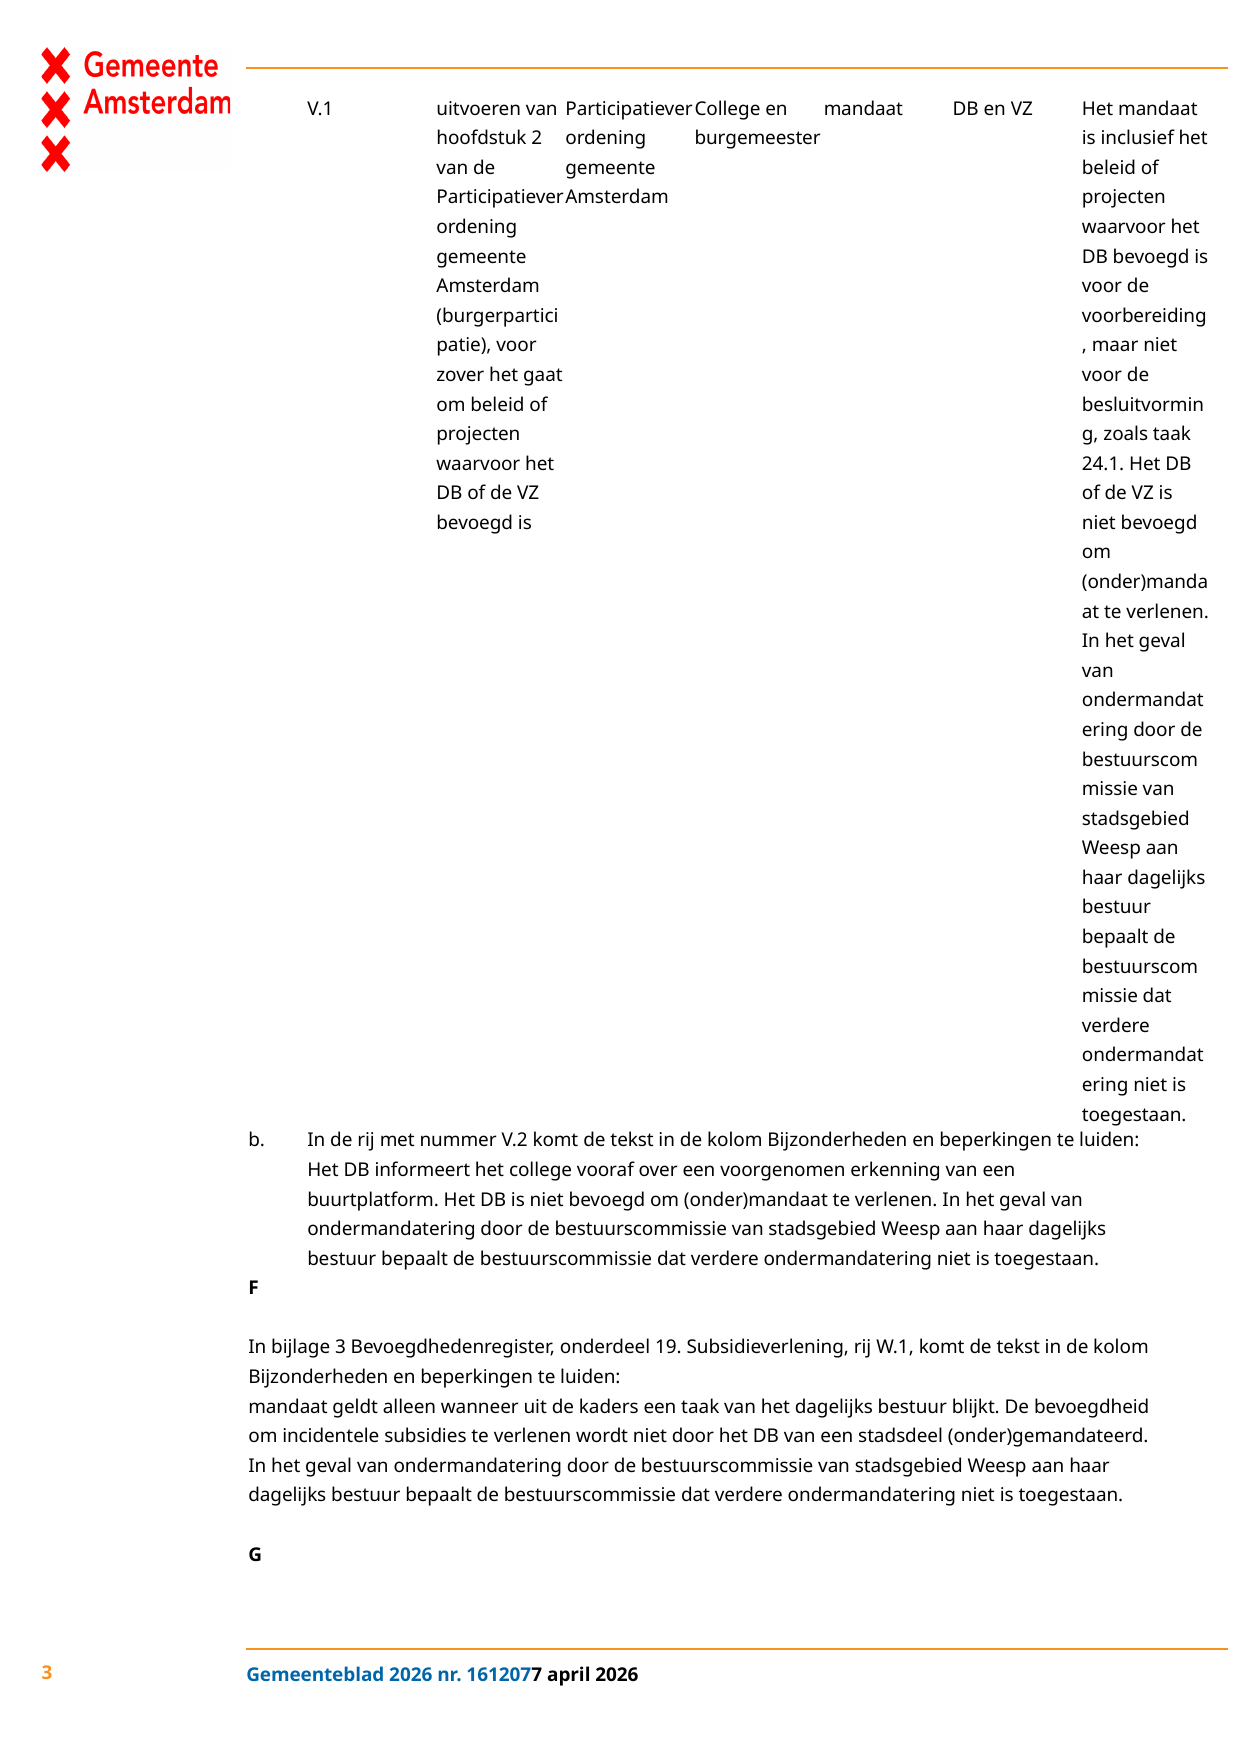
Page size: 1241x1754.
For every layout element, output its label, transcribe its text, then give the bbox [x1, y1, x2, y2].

table_header uitvoeren van hoofdstuk 2 van de Participatieverordening gemeente Amsterdam (burgerparticipatie), voor zover het gaat om beleid of projecten waarvoor het DB of de VZ bevoegd is [436, 95, 565, 1126]
table_header V.1 [307, 95, 436, 1126]
text F [248, 1274, 1152, 1300]
table_header DB en VZ [953, 95, 1082, 1126]
table_header College en burgemeester [694, 95, 823, 1126]
list Het DB informeert het college vooraf over een voorgenomen erkenning van een buurtplatform. Het DB is niet bevoegd om (onder)mandaat te verlenen. In het geval van ondermandatering door de bestuurscommissie van stadsgebied Weesp aan haar dagelijks bestuur bepaalt de bestuurscommissie dat verdere ondermandatering niet is toegestaan. [248, 1156, 1152, 1271]
text G [248, 1541, 1152, 1566]
table_header Het mandaat is inclusief het beleid of projecten waarvoor het DB bevoegd is voor de voorbereiding, maar niet voor de besluitvorming, zoals taak 24.1. Het DB of de VZ is niet bevoegd om (onder)mandaat te verlenen. In het geval van ondermandatering door de bestuurscommissie van stadsgebied Weesp aan haar dagelijks bestuur bepaalt de bestuurscommissie dat verdere ondermandatering niet is toegestaan. [1082, 95, 1211, 1126]
table_header mandaat [824, 95, 952, 1126]
text mandaat geldt alleen wanneer uit de kaders een taak van het dagelijks bestuur blijkt. De bevoegdheid om incidentele subsidies te verlenen wordt niet door het DB van een stadsdeel (onder)gemandateerd. In het geval van ondermandatering door de bestuurscommissie van stadsgebied Weesp aan haar dagelijks bestuur bepaalt de bestuurscommissie dat verdere ondermandatering niet is toegestaan. [248, 1393, 1152, 1507]
list In de rij met nummer V.2 komt de tekst in de kolom Bijzonderheden en beperkingen te luiden: [248, 1127, 1152, 1152]
table_header Participatieverordening gemeente Amsterdam [565, 95, 694, 1126]
text In bijlage 3 Bevoegdhedenregister, onderdeel 19. Subsidieverlening, rij W.1, komt de tekst in de kolom Bijzonderheden en beperkingen te luiden: [248, 1334, 1152, 1389]
picture [41, 47, 231, 172]
